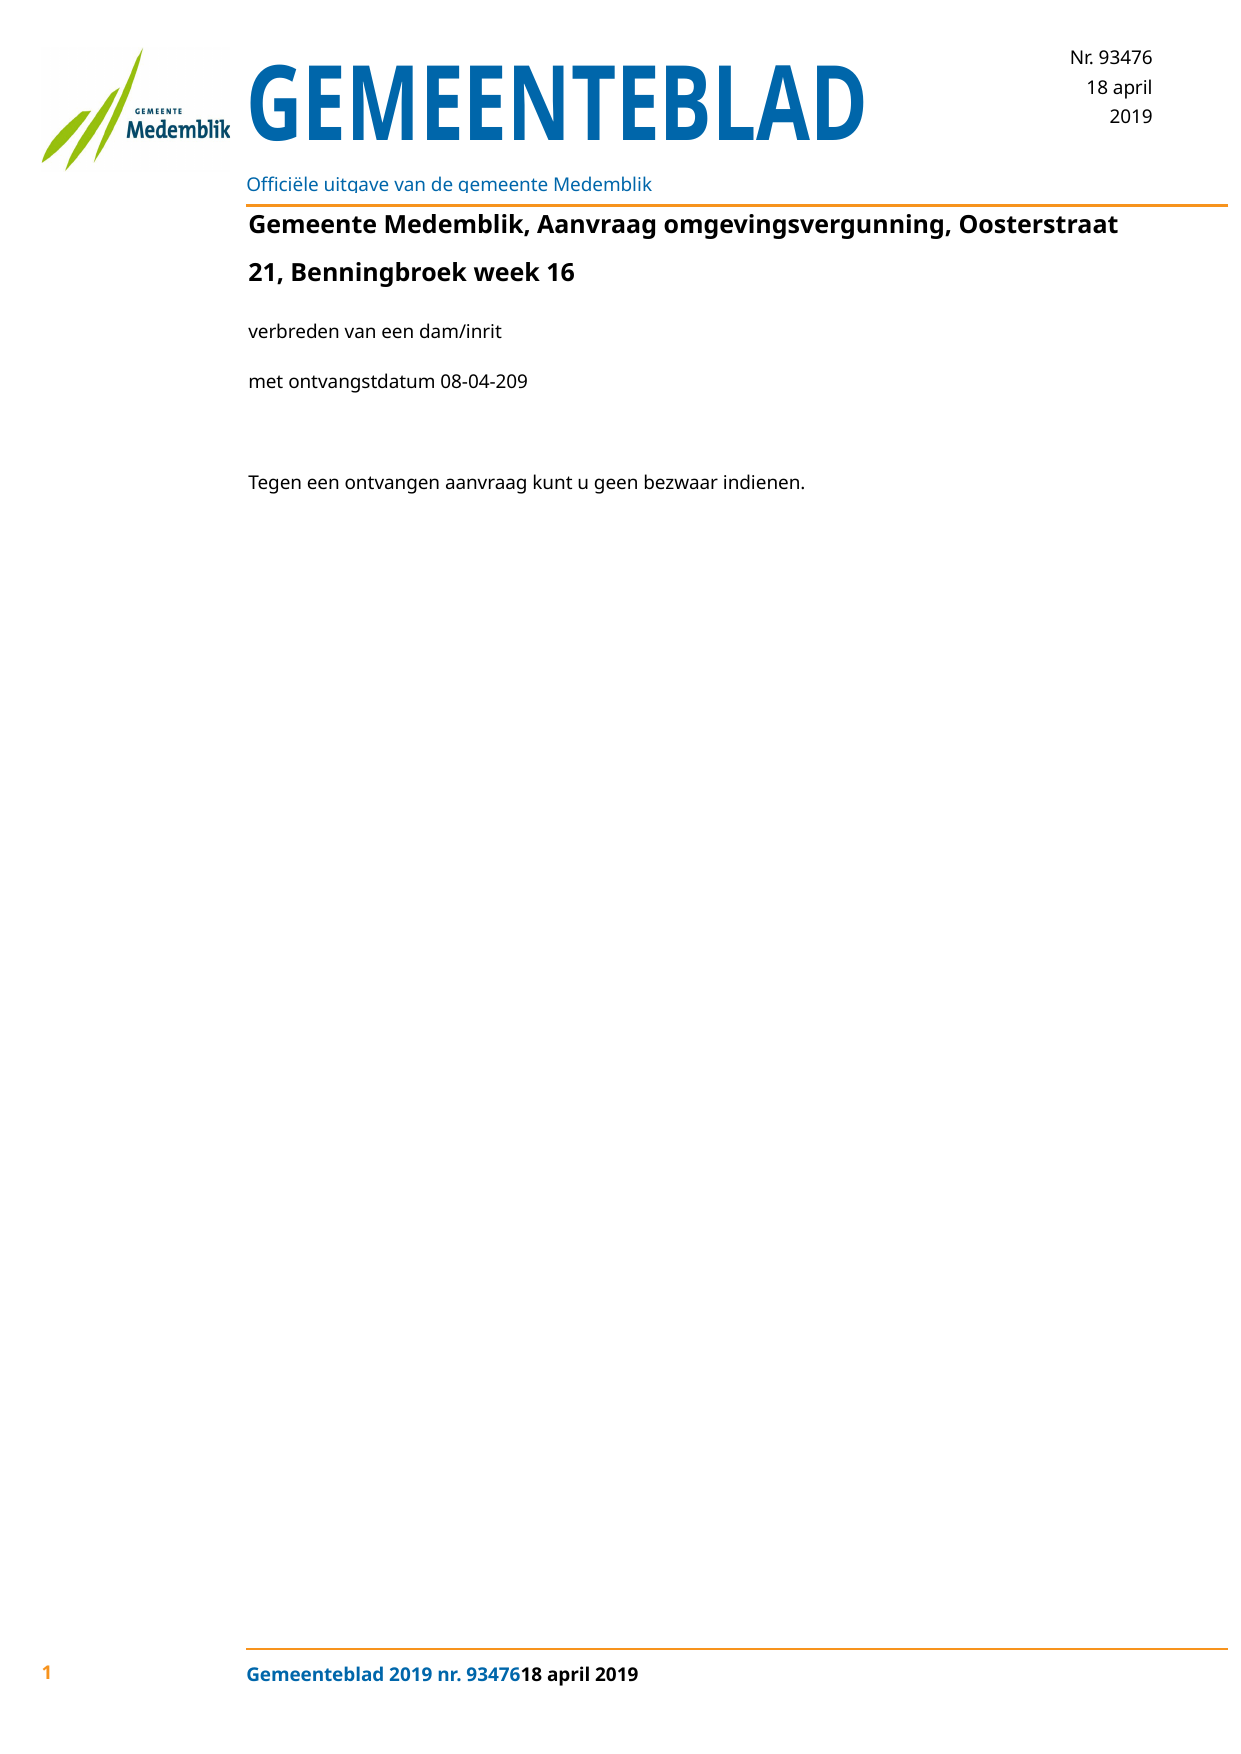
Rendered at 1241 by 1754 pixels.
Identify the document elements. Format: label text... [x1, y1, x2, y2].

text Gemeente Medemblik, Aanvraag omgevingsvergunning, Oosterstraat 21, Benningbroek week 16 [248, 207, 1152, 288]
text Tegen een ontvangen aanvraag kunt u geen bezwaar indienen. [248, 469, 1152, 495]
text verbreden van een dam/inrit [248, 318, 1152, 344]
text met ontvangstdatum 08-04-209 [248, 368, 1152, 394]
picture [41, 47, 231, 172]
